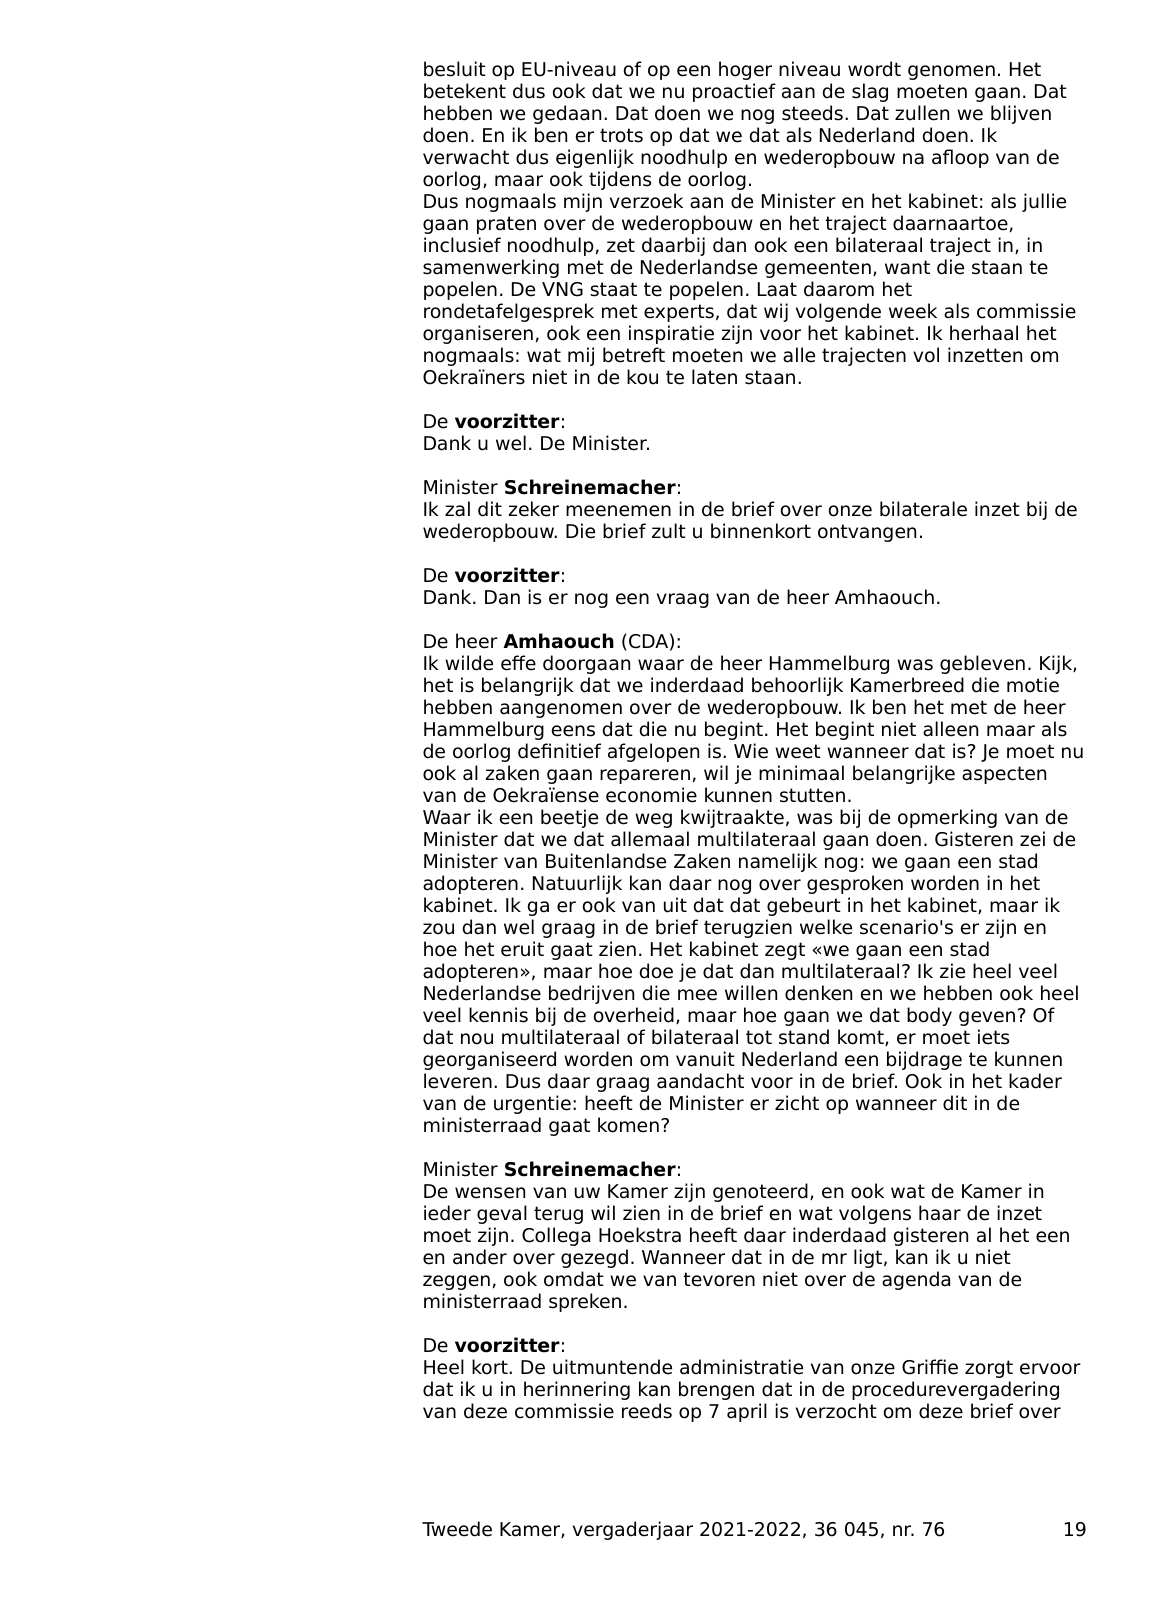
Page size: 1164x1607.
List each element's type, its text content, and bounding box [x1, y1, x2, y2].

text Minister Schreinemacher: [422, 477, 1087, 499]
text De wensen van uw Kamer zijn genoteerd, en ook wat de Kamer in ieder geval terug wil zien in de brief en wat volgens haar de inzet moet zijn. Collega Hoekstra heeft daar inderdaad gisteren al het een en ander over gezegd. Wanneer dat in de mr ligt, kan ik u niet zeggen, ook omdat we van tevoren niet over de agenda van de ministerraad spreken. [422, 1181, 1087, 1313]
text De heer Amhaouch (CDA): [422, 631, 1087, 653]
text Dus nogmaals mijn verzoek aan de Minister en het kabinet: als jullie gaan praten over de wederopbouw en het traject daarnaartoe, inclusief noodhulp, zet daarbij dan ook een bilateraal traject in, in samenwerking met de Nederlandse gemeenten, want die staan te popelen. De VNG staat te popelen. Laat daarom het rondetafelgesprek met experts, dat wij volgende week als commissie organiseren, ook een inspiratie zijn voor het kabinet. Ik herhaal het nogmaals: wat mij betreft moeten we alle trajecten vol inzetten om Oekraïners niet in de kou te laten staan. [422, 191, 1087, 389]
text Waar ik een beetje de weg kwijtraakte, was bij de opmerking van de Minister dat we dat allemaal multilateraal gaan doen. Gisteren zei de Minister van Buitenlandse Zaken namelijk nog: we gaan een stad adopteren. Natuurlijk kan daar nog over gesproken worden in het kabinet. Ik ga er ook van uit dat dat gebeurt in het kabinet, maar ik zou dan wel graag in de brief terugzien welke scenario's er zijn en hoe het eruit gaat zien. Het kabinet zegt «we gaan een stad adopteren», maar hoe doe je dat dan multilateraal? Ik zie heel veel Nederlandse bedrijven die mee willen denken en we hebben ook heel veel kennis bij de overheid, maar hoe gaan we dat body geven? Of dat nou multilateraal of bilateraal tot stand komt, er moet iets georganiseerd worden om vanuit Nederland een bijdrage te kunnen leveren. Dus daar graag aandacht voor in de brief. Ook in het kader van de urgentie: heeft de Minister er zicht op wanneer dit in de ministerraad gaat komen? [422, 807, 1087, 1137]
text Dank. Dan is er nog een vraag van de heer Amhaouch. [422, 587, 1087, 609]
text De voorzitter: [422, 1335, 1087, 1357]
text De voorzitter: [422, 411, 1087, 433]
text Ik zal dit zeker meenemen in de brief over onze bilaterale inzet bij de wederopbouw. Die brief zult u binnenkort ontvangen. [422, 499, 1087, 543]
text Heel kort. De uitmuntende administratie van onze Griffie zorgt ervoor dat ik u in herinnering kan brengen dat in de procedurevergadering van deze commissie reeds op 7 april is verzocht om deze brief over [422, 1357, 1087, 1423]
text Dank u wel. De Minister. [422, 433, 1087, 455]
text Ik wilde effe doorgaan waar de heer Hammelburg was gebleven. Kijk, het is belangrijk dat we inderdaad behoorlijk Kamerbreed die motie hebben aangenomen over de wederopbouw. Ik ben het met de heer Hammelburg eens dat die nu begint. Het begint niet alleen maar als de oorlog definitief afgelopen is. Wie weet wanneer dat is? Je moet nu ook al zaken gaan repareren, wil je minimaal belangrijke aspecten van de Oekraïense economie kunnen stutten. [422, 653, 1087, 807]
text De voorzitter: [422, 565, 1087, 587]
text Minister Schreinemacher: [422, 1159, 1087, 1181]
text besluit op EU-niveau of op een hoger niveau wordt genomen. Het betekent dus ook dat we nu proactief aan de slag moeten gaan. Dat hebben we gedaan. Dat doen we nog steeds. Dat zullen we blijven doen. En ik ben er trots op dat we dat als Nederland doen. Ik verwacht dus eigenlijk noodhulp en wederopbouw na afloop van de oorlog, maar ook tijdens de oorlog. [422, 59, 1087, 191]
